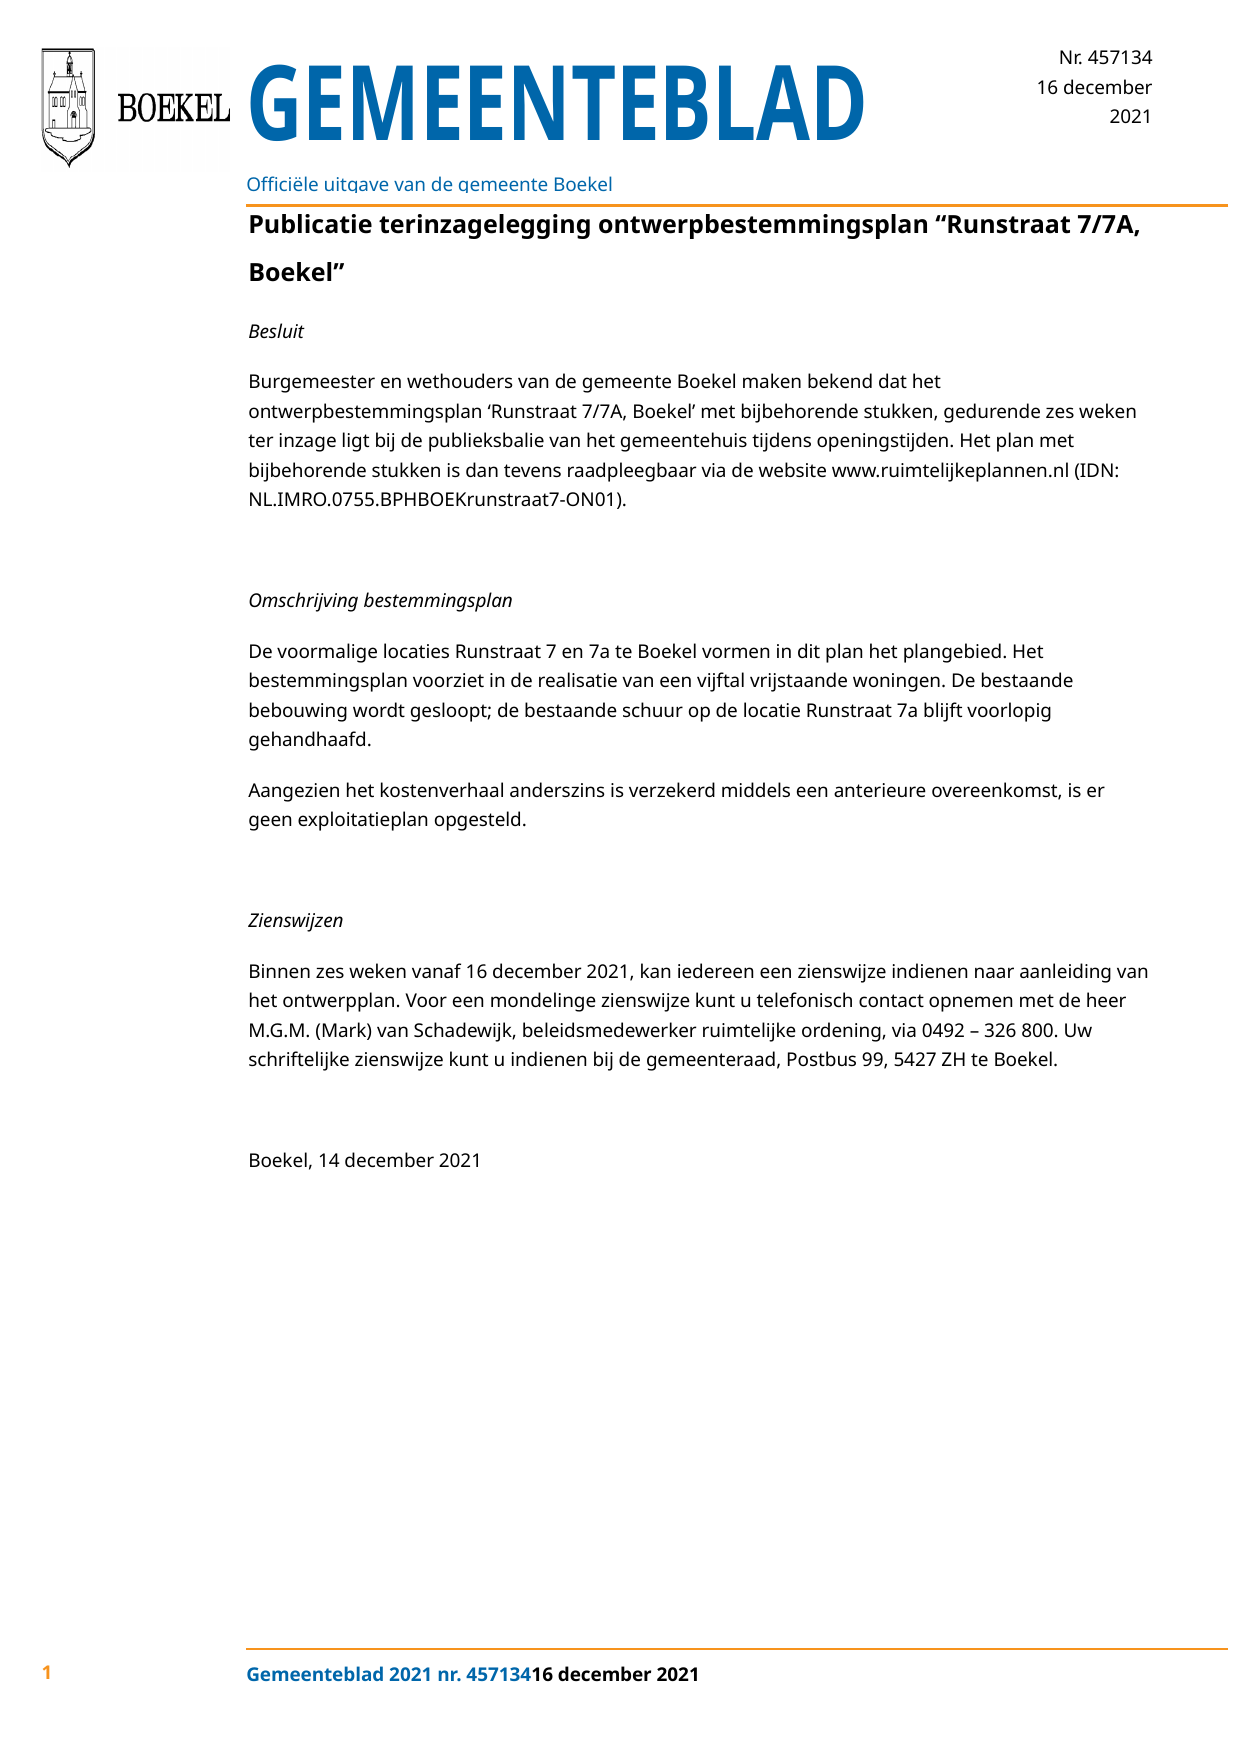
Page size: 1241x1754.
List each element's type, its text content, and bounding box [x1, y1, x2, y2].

text Aangezien het kostenverhaal anderszins is verzekerd middels een anterieure overeenkomst, is er geen exploitatieplan opgesteld. [248, 777, 1152, 832]
text Burgemeester en wethouders van de gemeente Boekel maken bekend dat het ontwerpbestemmingsplan ‘Runstraat 7/7A, Boekel’ met bijbehorende stukken, gedurende zes weken ter inzage ligt bij de publieksbalie van het gemeentehuis tijdens openingstijden. Het plan met bijbehorende stukken is dan tevens raadpleegbaar via de website www.ruimtelijkeplannen.nl (IDN: NL.IMRO.0755.BPHBOEKrunstraat7-ON01). [248, 368, 1152, 512]
text Zienswijzen [248, 907, 1152, 933]
text Besluit [248, 318, 1152, 344]
text Publicatie terinzagelegging ontwerpbestemmingsplan “Runstraat 7/7A, Boekel” [248, 207, 1152, 288]
text Binnen zes weken vanaf 16 december 2021, kan iedereen een zienswijze indienen naar aanleiding van het ontwerpplan. Voor een mondelinge zienswijze kunt u telefonisch contact opnemen met de heer M.G.M. (Mark) van Schadewijk, beleidsmedewerker ruimtelijke ordening, via 0492 – 326 800. Uw schriftelijke zienswijze kunt u indienen bij de gemeenteraad, Postbus 99, 5427 ZH te Boekel. [248, 958, 1152, 1072]
text Boekel, 14 december 2021 [248, 1147, 1152, 1173]
text Omschrijving bestemmingsplan [248, 587, 1152, 613]
text De voormalige locaties Runstraat 7 en 7a te Boekel vormen in dit plan het plangebied. Het bestemmingsplan voorziet in de realisatie van een vijftal vrijstaande woningen. De bestaande bebouwing wordt gesloopt; de bestaande schuur op de locatie Runstraat 7a blijft voorlopig gehandhaafd. [248, 638, 1152, 752]
picture [41, 47, 231, 172]
